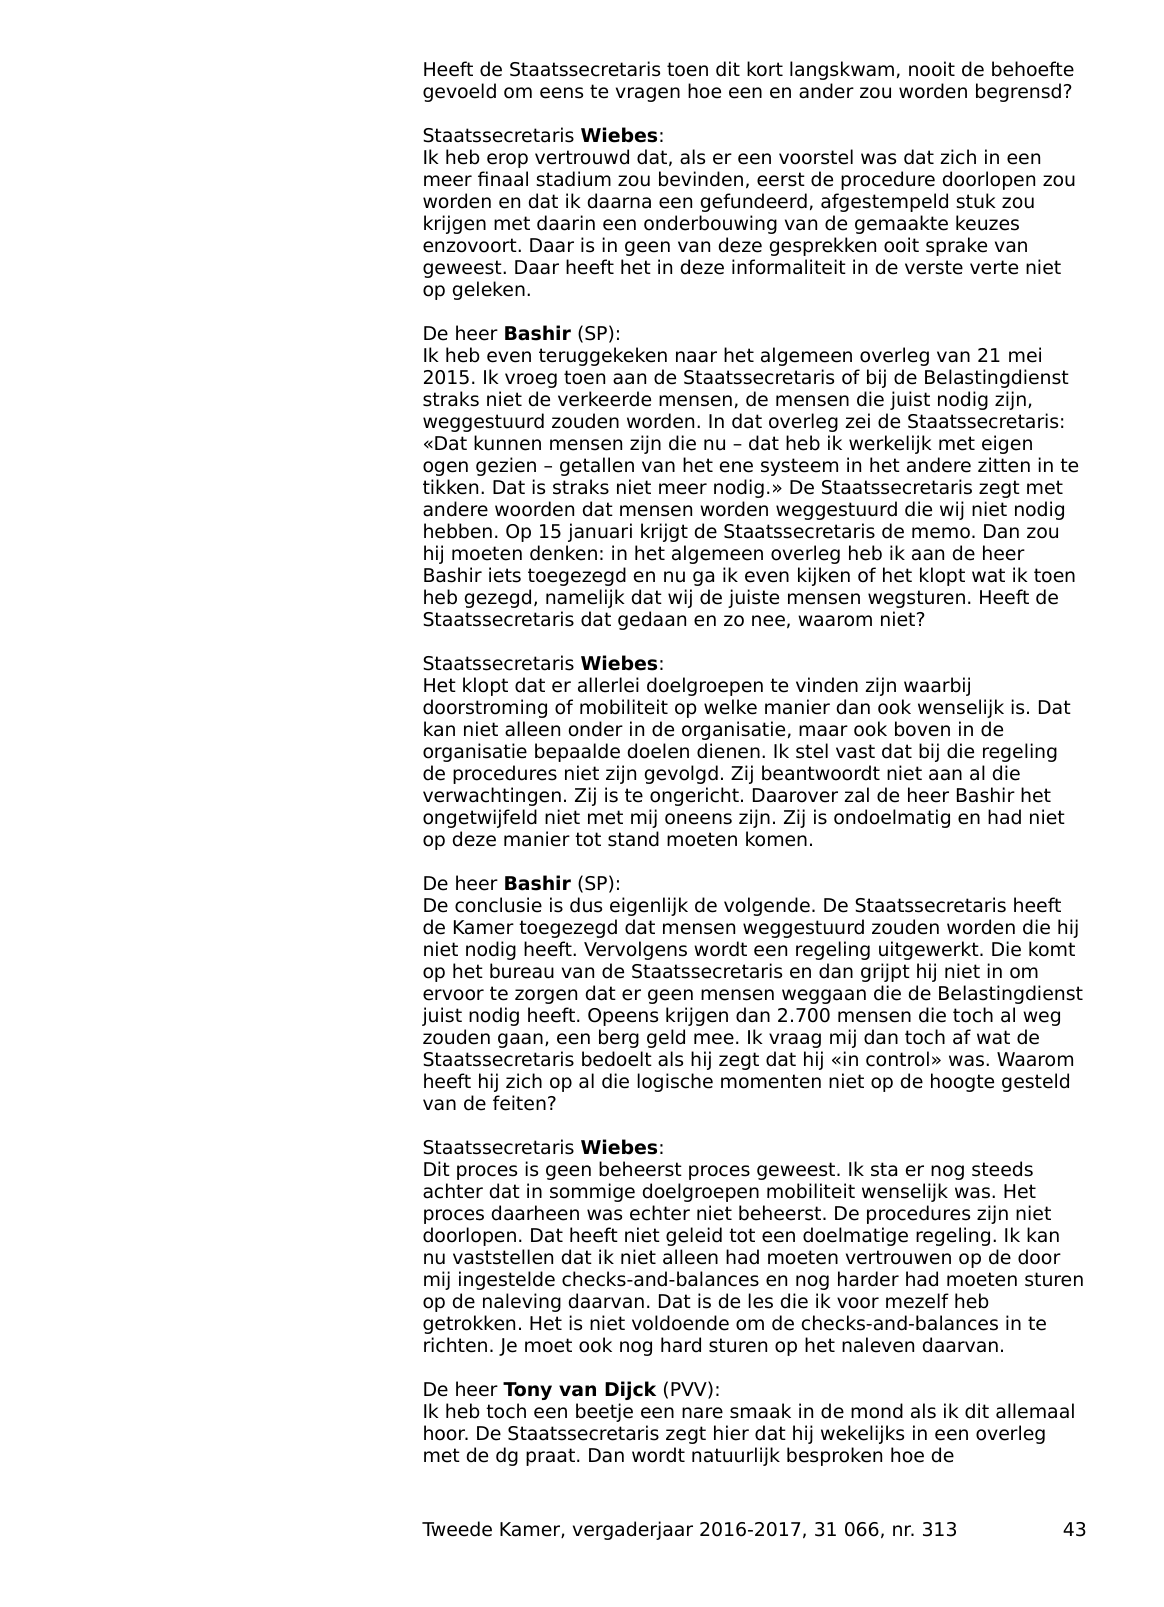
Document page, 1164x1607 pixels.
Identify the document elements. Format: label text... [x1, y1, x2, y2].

text Staatssecretaris Wiebes: [422, 653, 1087, 675]
text De heer Tony van Dijck (PVV): [422, 1379, 1087, 1401]
text De heer Bashir (SP): [422, 323, 1087, 345]
text De heer Bashir (SP): [422, 873, 1087, 895]
text Staatssecretaris Wiebes: [422, 1137, 1087, 1159]
text Het klopt dat er allerlei doelgroepen te vinden zijn waarbij doorstroming of mobiliteit op welke manier dan ook wenselijk is. Dat kan niet alleen onder in de organisatie, maar ook boven in de organisatie bepaalde doelen dienen. Ik stel vast dat bij die regeling de procedures niet zijn gevolgd. Zij beantwoordt niet aan al die verwachtingen. Zij is te ongericht. Daarover zal de heer Bashir het ongetwijfeld niet met mij oneens zijn. Zij is ondoelmatig en had niet op deze manier tot stand moeten komen. [422, 675, 1087, 851]
text Ik heb even teruggekeken naar het algemeen overleg van 21 mei 2015. Ik vroeg toen aan de Staatssecretaris of bij de Belastingdienst straks niet de verkeerde mensen, de mensen die juist nodig zijn, weggestuurd zouden worden. In dat overleg zei de Staatssecretaris: «Dat kunnen mensen zijn die nu – dat heb ik werkelijk met eigen ogen gezien – getallen van het ene systeem in het andere zitten in te tikken. Dat is straks niet meer nodig.» De Staatssecretaris zegt met andere woorden dat mensen worden weggestuurd die wij niet nodig hebben. Op 15 januari krijgt de Staatssecretaris de memo. Dan zou hij moeten denken: in het algemeen overleg heb ik aan de heer Bashir iets toegezegd en nu ga ik even kijken of het klopt wat ik toen heb gezegd, namelijk dat wij de juiste mensen wegsturen. Heeft de Staatssecretaris dat gedaan en zo nee, waarom niet? [422, 345, 1087, 631]
text De conclusie is dus eigenlijk de volgende. De Staatssecretaris heeft de Kamer toegezegd dat mensen weggestuurd zouden worden die hij niet nodig heeft. Vervolgens wordt een regeling uitgewerkt. Die komt op het bureau van de Staatssecretaris en dan grijpt hij niet in om ervoor te zorgen dat er geen mensen weggaan die de Belastingdienst juist nodig heeft. Opeens krijgen dan 2.700 mensen die toch al weg zouden gaan, een berg geld mee. Ik vraag mij dan toch af wat de Staatssecretaris bedoelt als hij zegt dat hij «in control» was. Waarom heeft hij zich op al die logische momenten niet op de hoogte gesteld van de feiten? [422, 895, 1087, 1115]
text Heeft de Staatssecretaris toen dit kort langskwam, nooit de behoefte gevoeld om eens te vragen hoe een en ander zou worden begrensd? [422, 59, 1087, 103]
text Ik heb toch een beetje een nare smaak in de mond als ik dit allemaal hoor. De Staatssecretaris zegt hier dat hij wekelijks in een overleg met de dg praat. Dan wordt natuurlijk besproken hoe de [422, 1401, 1087, 1467]
text Dit proces is geen beheerst proces geweest. Ik sta er nog steeds achter dat in sommige doelgroepen mobiliteit wenselijk was. Het proces daarheen was echter niet beheerst. De procedures zijn niet doorlopen. Dat heeft niet geleid tot een doelmatige regeling. Ik kan nu vaststellen dat ik niet alleen had moeten vertrouwen op de door mij ingestelde checks-and-balances en nog harder had moeten sturen op de naleving daarvan. Dat is de les die ik voor mezelf heb getrokken. Het is niet voldoende om de checks-and-balances in te richten. Je moet ook nog hard sturen op het naleven daarvan. [422, 1159, 1087, 1357]
text Ik heb erop vertrouwd dat, als er een voorstel was dat zich in een meer finaal stadium zou bevinden, eerst de procedure doorlopen zou worden en dat ik daarna een gefundeerd, afgestempeld stuk zou krijgen met daarin een onderbouwing van de gemaakte keuzes enzovoort. Daar is in geen van deze gesprekken ooit sprake van geweest. Daar heeft het in deze informaliteit in de verste verte niet op geleken. [422, 147, 1087, 301]
text Staatssecretaris Wiebes: [422, 125, 1087, 147]
